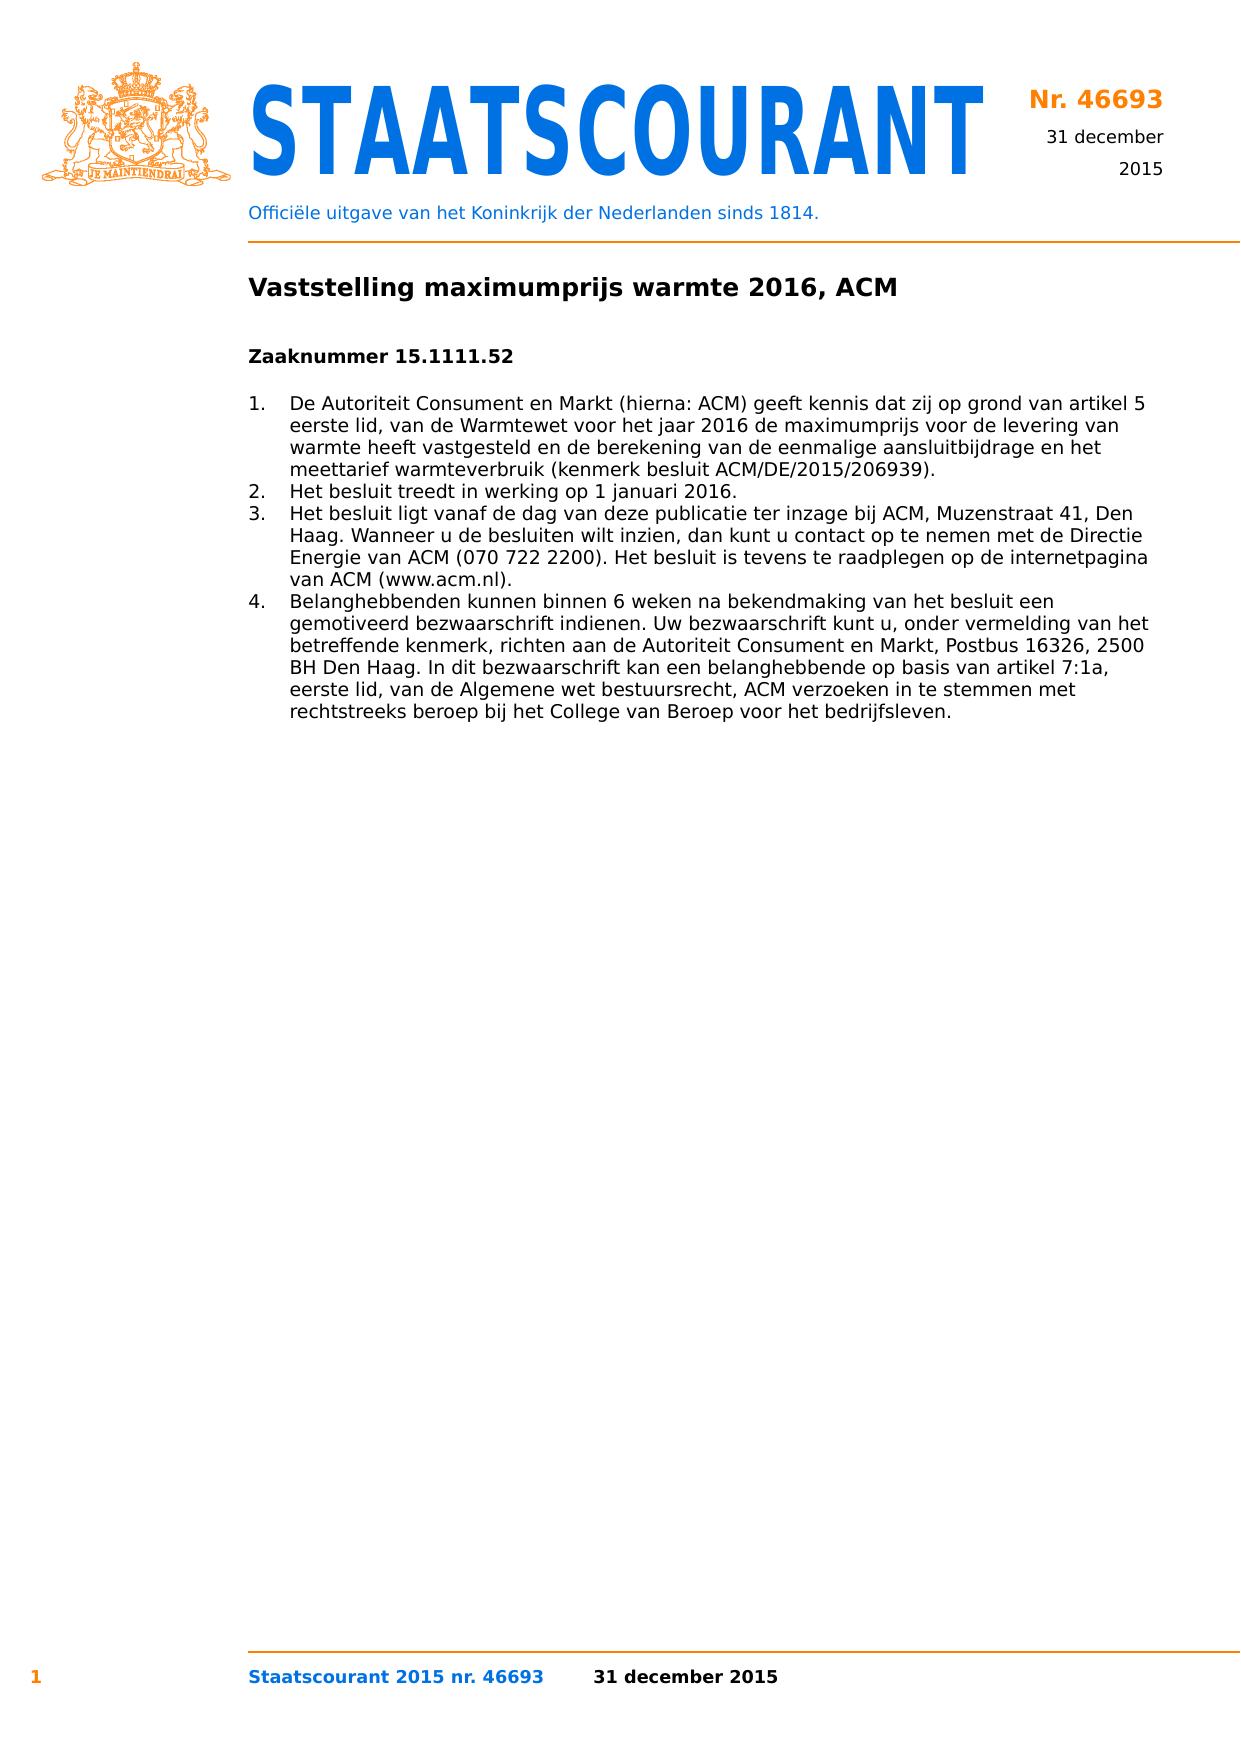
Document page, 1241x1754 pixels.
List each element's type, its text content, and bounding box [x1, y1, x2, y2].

subtitle Zaaknummer 15.1111.52 [248, 346, 1163, 368]
table_header STAATSCOURANT [248, 62, 998, 203]
text 1. De Autoriteit Consument en Markt (hierna: ACM) geeft kennis dat zij op grond van artikel 5 eerste lid, van de Warmtewet voor het jaar 2016 de maximumprijs voor de levering van warmte heeft vastgesteld en de berekening van de eenmalige aansluitbijdrage en het meettarief warmteverbruik (kenmerk besluit ACM/DE/2015/206939). [248, 393, 1163, 481]
table_cell 31 december [998, 121, 1240, 153]
table_cell Officiële uitgave van het Koninkrijk der Nederlanden sinds 1814. [248, 203, 1240, 241]
table_header [25, 62, 248, 241]
text 3. Het besluit ligt vanaf de dag van deze publicatie ter inzage bij ACM, Muzenstraat 41, Den Haag. Wanneer u de besluiten wilt inzien, dan kunt u contact op te nemen met de Directie Energie van ACM (070 722 2200). Het besluit is tevens te raadplegen op de internetpagina van ACM (www.acm.nl). [248, 503, 1163, 591]
picture [41, 62, 231, 186]
table_cell 2015 [998, 153, 1240, 203]
text 4. Belanghebbenden kunnen binnen 6 weken na bekendmaking van het besluit een gemotiveerd bezwaarschrift indienen. Uw bezwaarschrift kunt u, onder vermelding van het betreffende kenmerk, richten aan de Autoriteit Consument en Markt, Postbus 16326, 2500 BH Den Haag. In dit bezwaarschrift kan een belanghebbende op basis van artikel 7:1a, eerste lid, van de Algemene wet bestuursrecht, ACM verzoeken in te stemmen met rechtstreeks beroep bij het College van Beroep voor het bedrijfsleven. [248, 591, 1163, 723]
subtitle Vaststelling maximumprijs warmte 2016, ACM [248, 273, 1163, 302]
table_header Nr. 46693 [998, 62, 1240, 121]
text 2. Het besluit treedt in werking op 1 januari 2016. [248, 481, 1163, 503]
